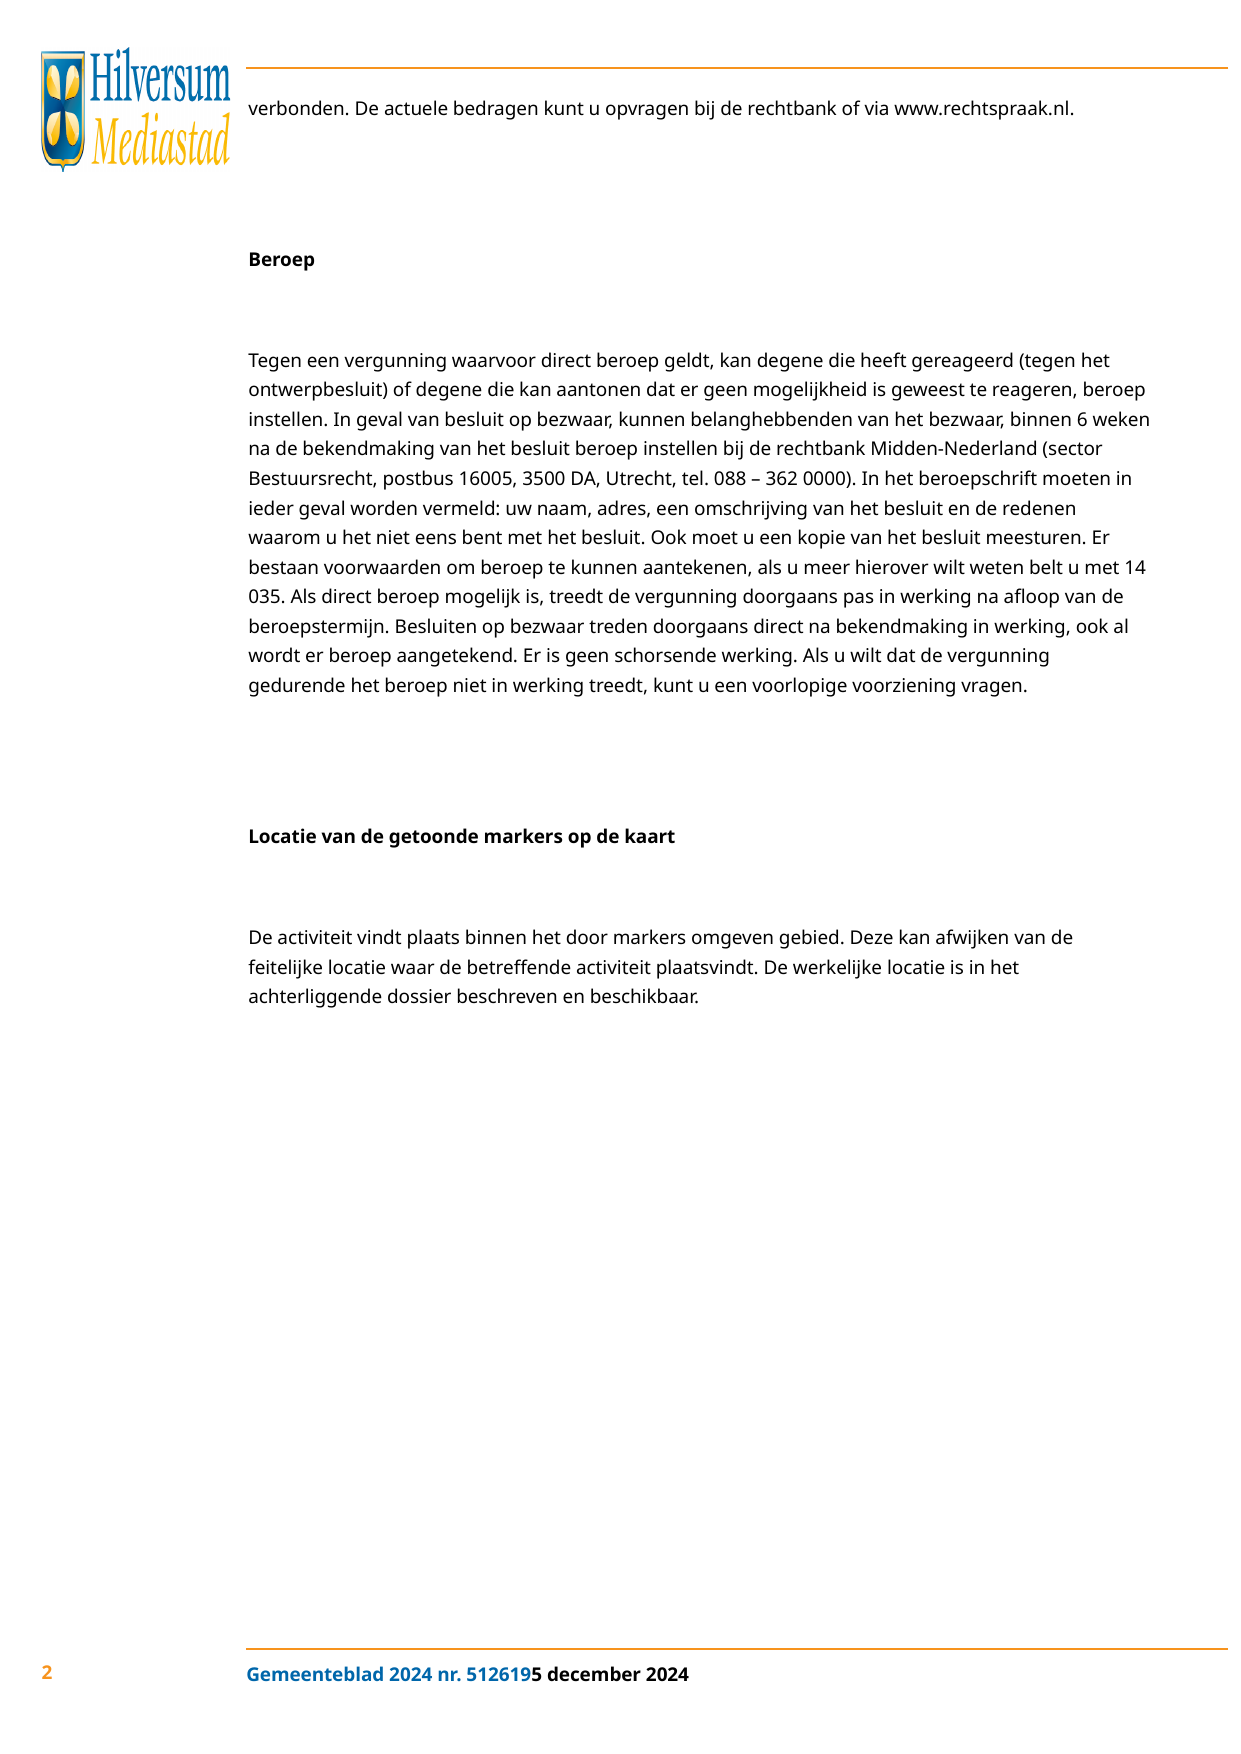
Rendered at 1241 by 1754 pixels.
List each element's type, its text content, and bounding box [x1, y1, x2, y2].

text Beroep [248, 246, 1152, 272]
text Tegen een vergunning waarvoor direct beroep geldt, kan degene die heeft gereageerd (tegen het ontwerpbesluit) of degene die kan aantonen dat er geen mogelijkheid is geweest te reageren, beroep instellen. In geval van besluit op bezwaar, kunnen belanghebbenden van het bezwaar, binnen 6 weken na de bekendmaking van het besluit beroep instellen bij de rechtbank Midden-Nederland (sector Bestuursrecht, postbus 16005, 3500 DA, Utrecht, tel. 088 – 362 0000). In het beroepschrift moeten in ieder geval worden vermeld: uw naam, adres, een omschrijving van het besluit en de redenen waarom u het niet eens bent met het besluit. Ook moet u een kopie van het besluit meesturen. Er bestaan voorwaarden om beroep te kunnen aantekenen, als u meer hierover wilt weten belt u met 14 035. Als direct beroep mogelijk is, treedt de vergunning doorgaans pas in werking na afloop van de beroepstermijn. Besluiten op bezwaar treden doorgaans direct na bekendmaking in werking, ook al wordt er beroep aangetekend. Er is geen schorsende werking. Als u wilt dat de vergunning gedurende het beroep niet in werking treedt, kunt u een voorlopige voorziening vragen. [248, 347, 1152, 698]
text De activiteit vindt plaats binnen het door markers omgeven gebied. Deze kan afwijken van de feitelijke locatie waar de betreffende activiteit plaatsvindt. De werkelijke locatie is in het achterliggende dossier beschreven en beschikbaar. [248, 924, 1152, 1009]
picture [41, 47, 231, 172]
text Locatie van de getoonde markers op de kaart [248, 823, 1152, 849]
text verbonden. De actuele bedragen kunt u opvragen bij de rechtbank of via www.rechtspraak.nl. [248, 95, 1152, 121]
